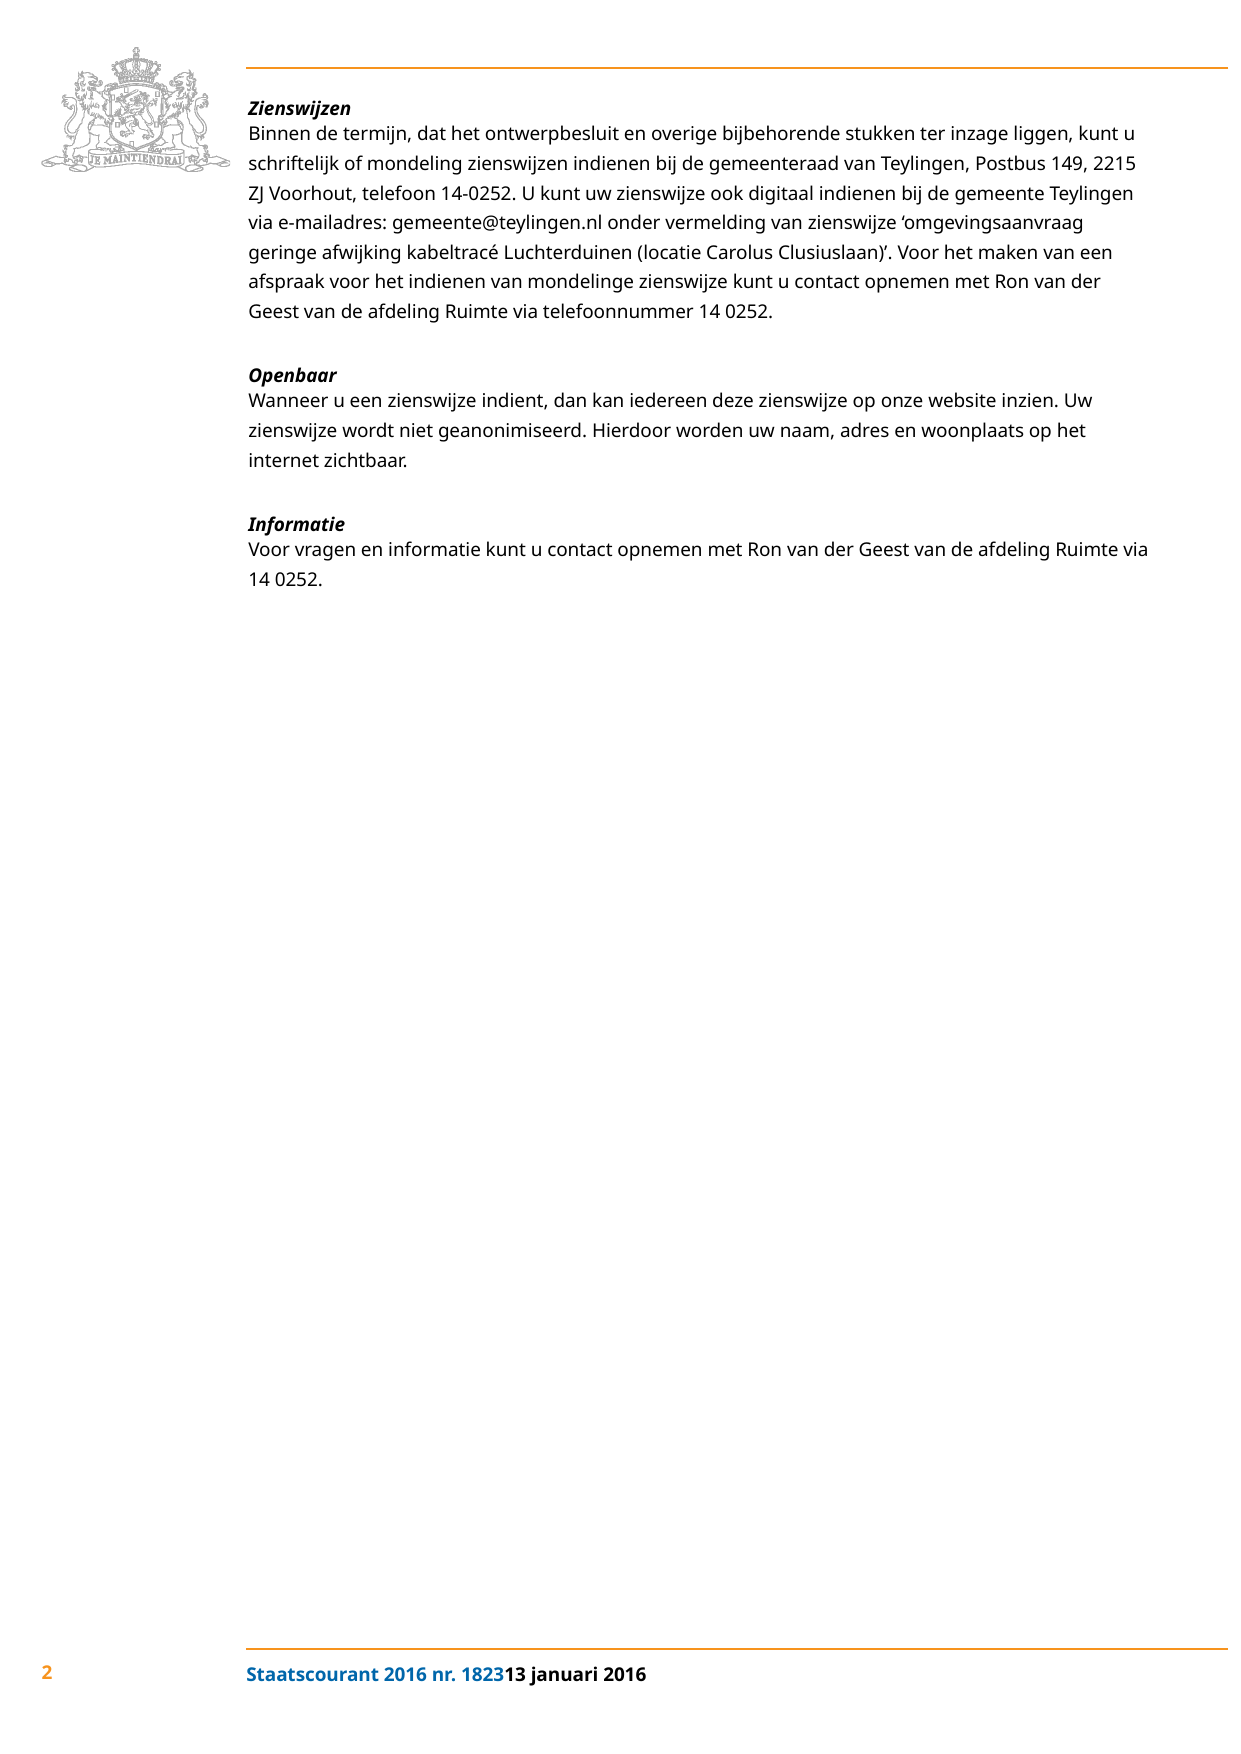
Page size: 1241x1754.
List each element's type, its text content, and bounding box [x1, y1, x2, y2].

text Voor vragen en informatie kunt u contact opnemen met Ron van der Geest van de afdeling Ruimte via 14 0252. [248, 537, 1152, 592]
text Informatie [248, 511, 1152, 537]
text Binnen de termijn, dat het ontwerpbesluit en overige bijbehorende stukken ter inzage liggen, kunt u schriftelijk of mondeling zienswijzen indienen bij de gemeenteraad van Teylingen, Postbus 149, 2215 ZJ Voorhout, telefoon 14-0252. U kunt uw zienswijze ook digitaal indienen bij de gemeente Teylingen via e-mailadres: gemeente@teylingen.nl onder vermelding van zienswijze ‘omgevingsaanvraag geringe afwijking kabeltracé Luchterduinen (locatie Carolus Clusiuslaan)’. Voor het maken van een afspraak voor het indienen van mondelinge zienswijze kunt u contact opnemen met Ron van der Geest van de afdeling Ruimte via telefoonnummer 14 0252. [248, 121, 1152, 324]
text Wanneer u een zienswijze indient, dan kan iedereen deze zienswijze op onze website inzien. Uw zienswijze wordt niet geanonimiseerd. Hierdoor worden uw naam, adres en woonplaats op het internet zichtbaar. [248, 388, 1152, 473]
text Openbaar [248, 362, 1152, 388]
picture [41, 47, 231, 172]
text Zienswijzen [248, 95, 1152, 121]
